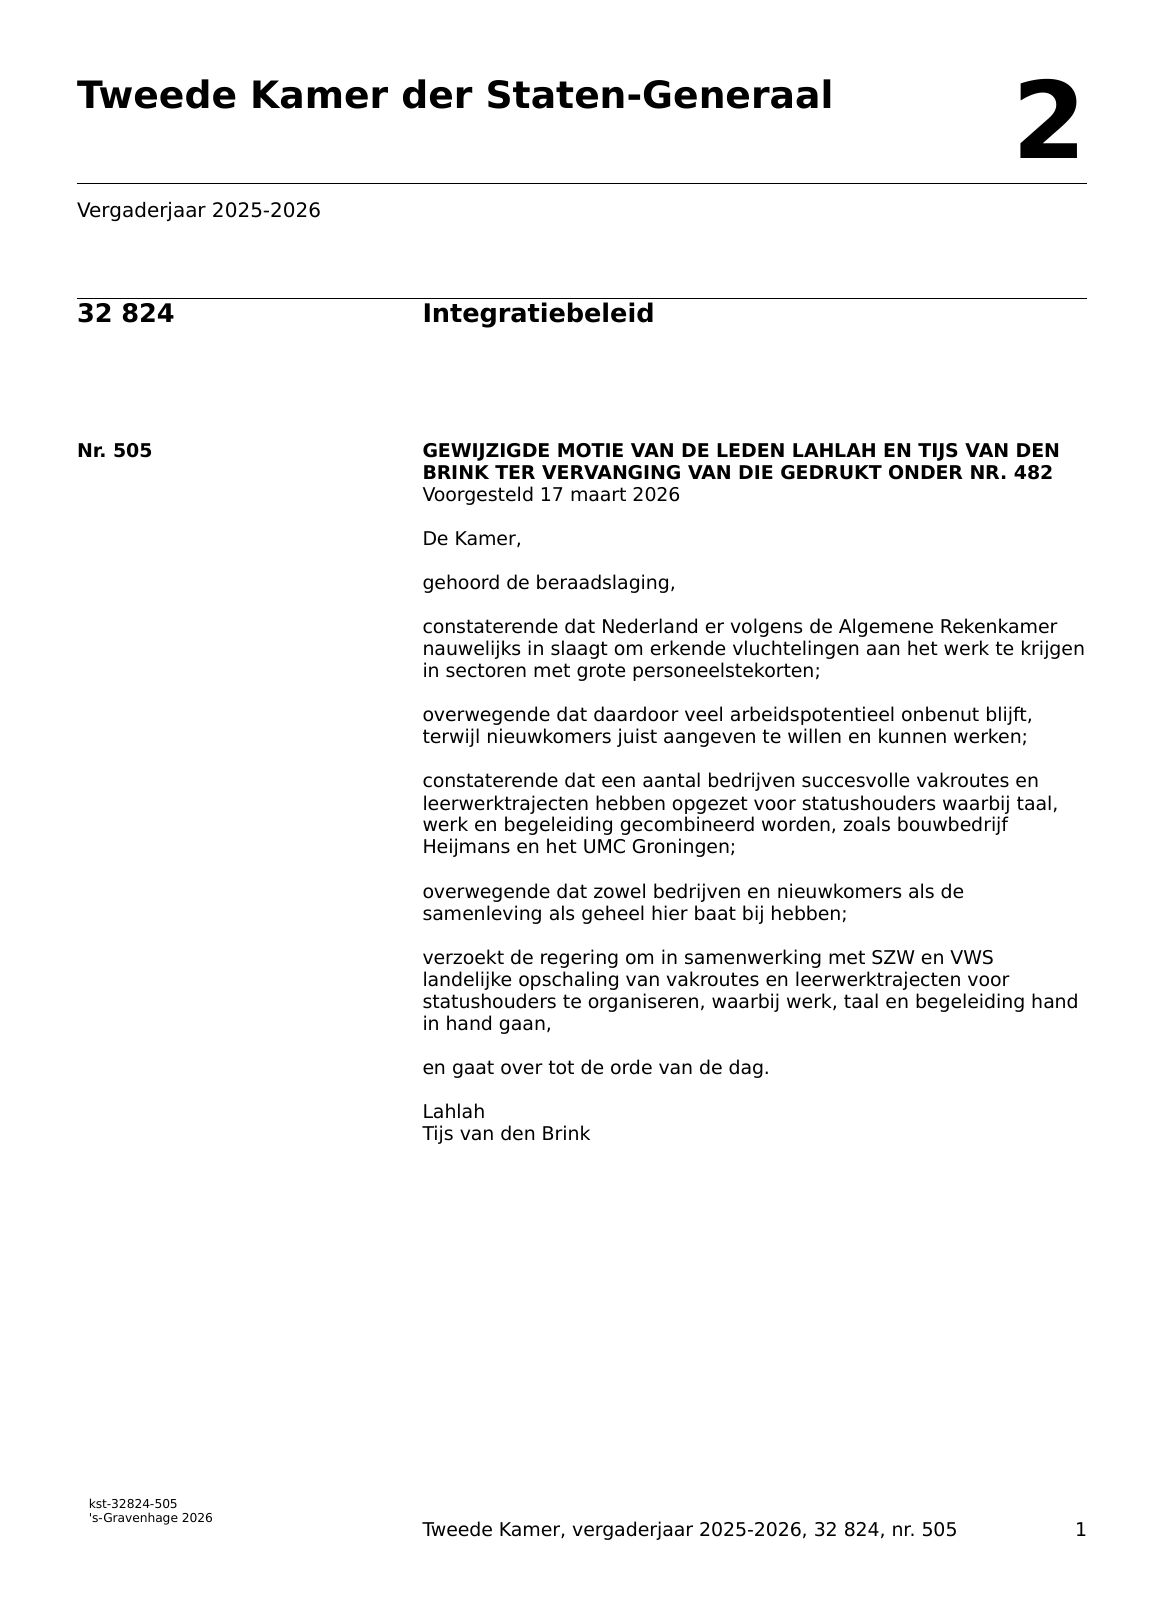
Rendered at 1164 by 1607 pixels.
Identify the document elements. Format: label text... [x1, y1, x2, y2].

text De Kamer, [422, 528, 1087, 550]
text overwegende dat daardoor veel arbeidspotentieel onbenut blijft, terwijl nieuwkomers juist aangeven te willen en kunnen werken; [422, 704, 1087, 748]
text overwegende dat zowel bedrijven en nieuwkomers als de samenleving als geheel hier baat bij hebben; [422, 881, 1087, 924]
text Lahlah [422, 1101, 1087, 1123]
table_header Tweede Kamer der Staten-Generaal [77, 59, 886, 183]
table_header 2 [886, 59, 1087, 183]
text constaterende dat Nederland er volgens de Algemene Rekenkamer nauwelijks in slaagt om erkende vluchtelingen aan het werk te krijgen in sectoren met grote personeelstekorten; [422, 616, 1087, 682]
subtitle 32 824 Integratiebeleid [77, 299, 1087, 329]
text en gaat over tot de orde van de dag. [422, 1057, 1087, 1079]
text verzoekt de regering om in samenwerking met SZW en VWS landelijke opschaling van vakroutes en leerwerktrajecten voor statushouders te organiseren, waarbij werk, taal en begeleiding hand in hand gaan, [422, 947, 1087, 1034]
text constaterende dat een aantal bedrijven succesvolle vakroutes en leerwerktrajecten hebben opgezet voor statushouders waarbij taal, werk en begeleiding gecombineerd worden, zoals bouwbedrijf Heijmans en het UMC Groningen; [422, 770, 1087, 858]
text gehoord de beraadslaging, [422, 572, 1087, 594]
text kst-32824-505 [88, 1497, 323, 1511]
text 's-Gravenhage 2026 [88, 1511, 323, 1525]
text Voorgesteld 17 maart 2026 [422, 484, 1087, 506]
subtitle Nr. 505 GEWIJZIGDE MOTIE VAN DE LEDEN LAHLAH EN TIJS VAN DEN BRINK TER VERVANGING VAN DIE GEDRUKT ONDER NR. 482 [77, 440, 1087, 484]
table_cell Vergaderjaar 2025-2026 [77, 184, 1087, 298]
text Tijs van den Brink [422, 1123, 1087, 1145]
